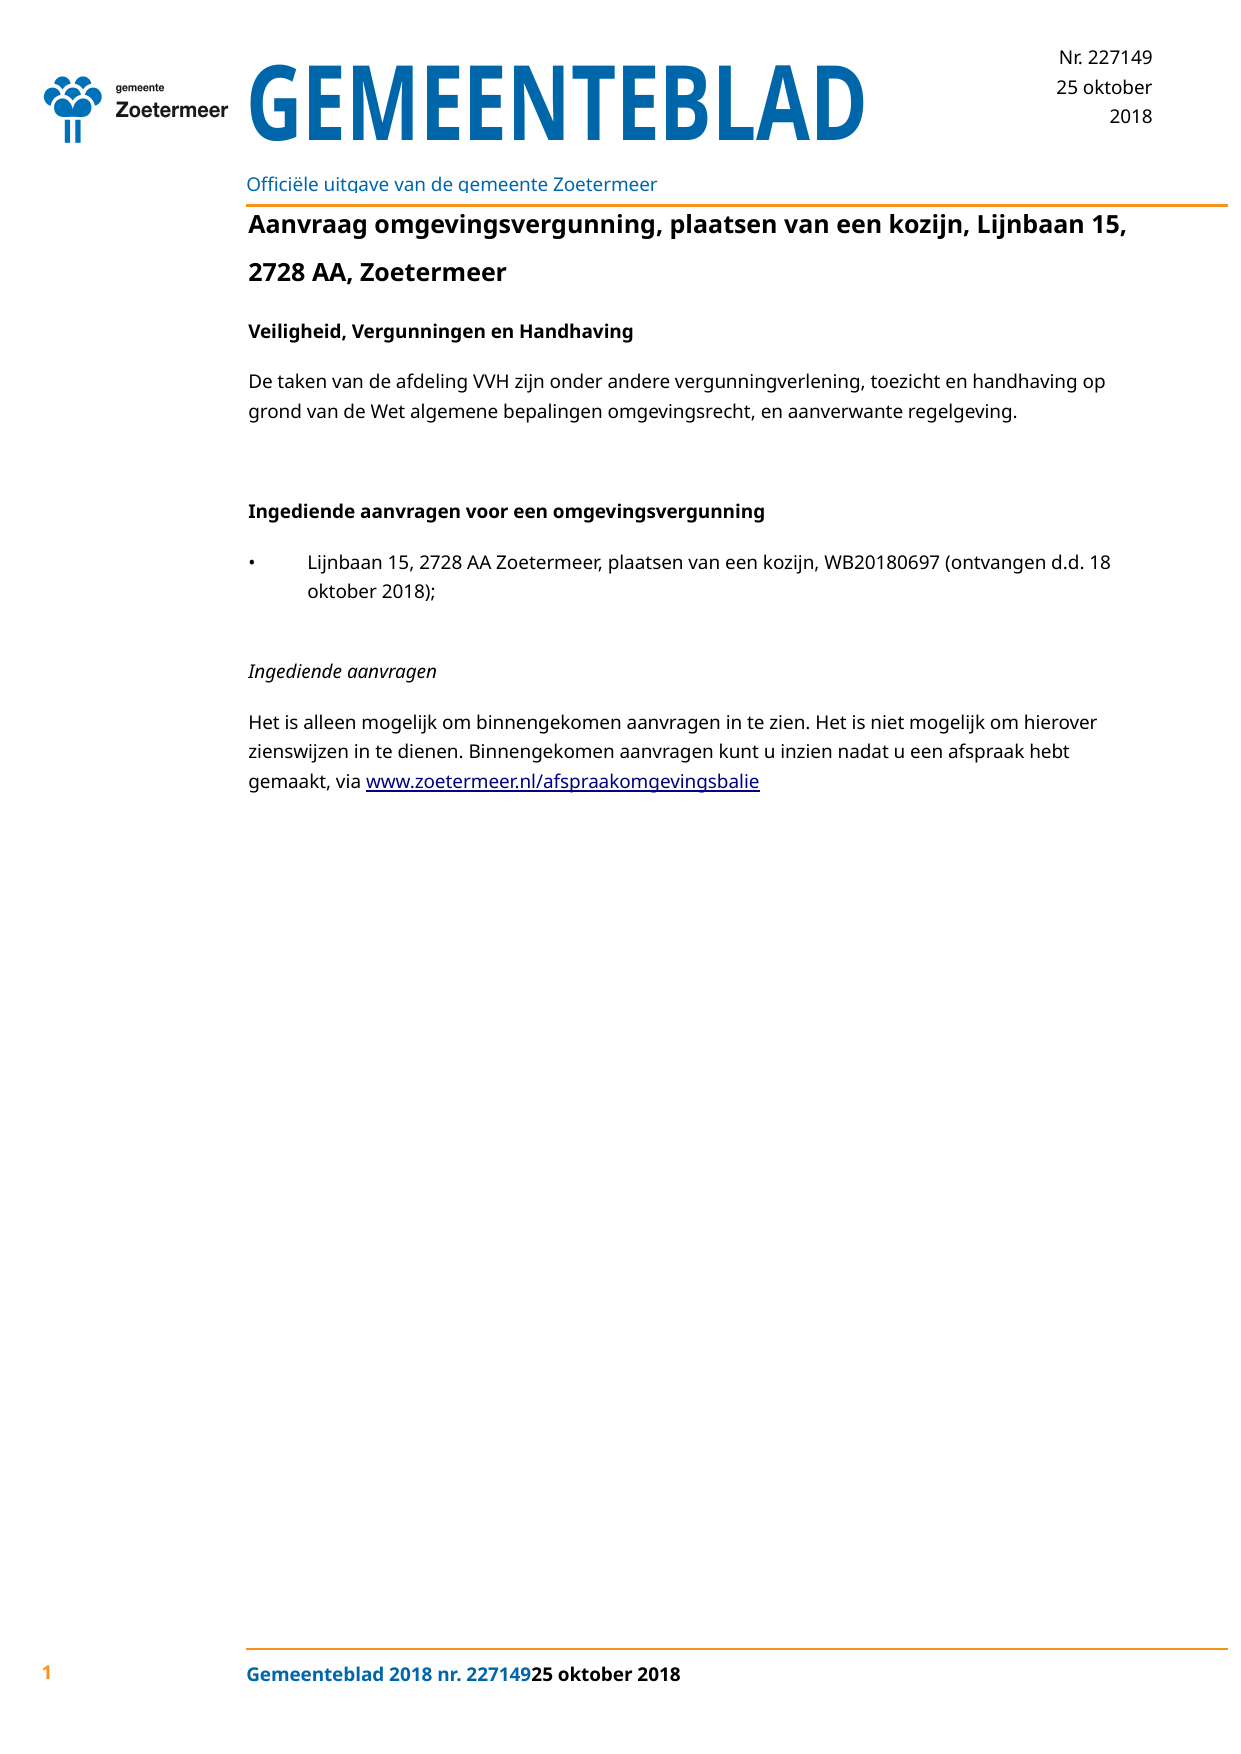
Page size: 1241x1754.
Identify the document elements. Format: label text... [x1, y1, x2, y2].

text Het is alleen mogelijk om binnengekomen aanvragen in te zien. Het is niet mogelijk om hierover zienswijzen in te dienen. Binnengekomen aanvragen kunt u inzien nadat u een afspraak hebt gemaakt, via www.zoetermeer.nl/afspraakomgevingsbalie [248, 709, 1152, 794]
text De taken van de afdeling VVH zijn onder andere vergunningverlening, toezicht en handhaving op grond van de Wet algemene bepalingen omgevingsrecht, en aanverwante regelgeving. [248, 368, 1152, 424]
text Aanvraag omgevingsvergunning, plaatsen van een kozijn, Lijnbaan 15, 2728 AA, Zoetermeer [248, 207, 1152, 288]
list Lijnbaan 15, 2728 AA Zoetermeer, plaatsen van een kozijn, WB20180697 (ontvangen d.d. 18 oktober 2018); [248, 549, 1152, 604]
text Ingediende aanvragen [248, 659, 1152, 684]
text Veiligheid, Vergunningen en Handhaving [248, 318, 1152, 344]
picture [41, 47, 231, 172]
text Ingediende aanvragen voor een omgevingsvergunning [248, 499, 1152, 524]
